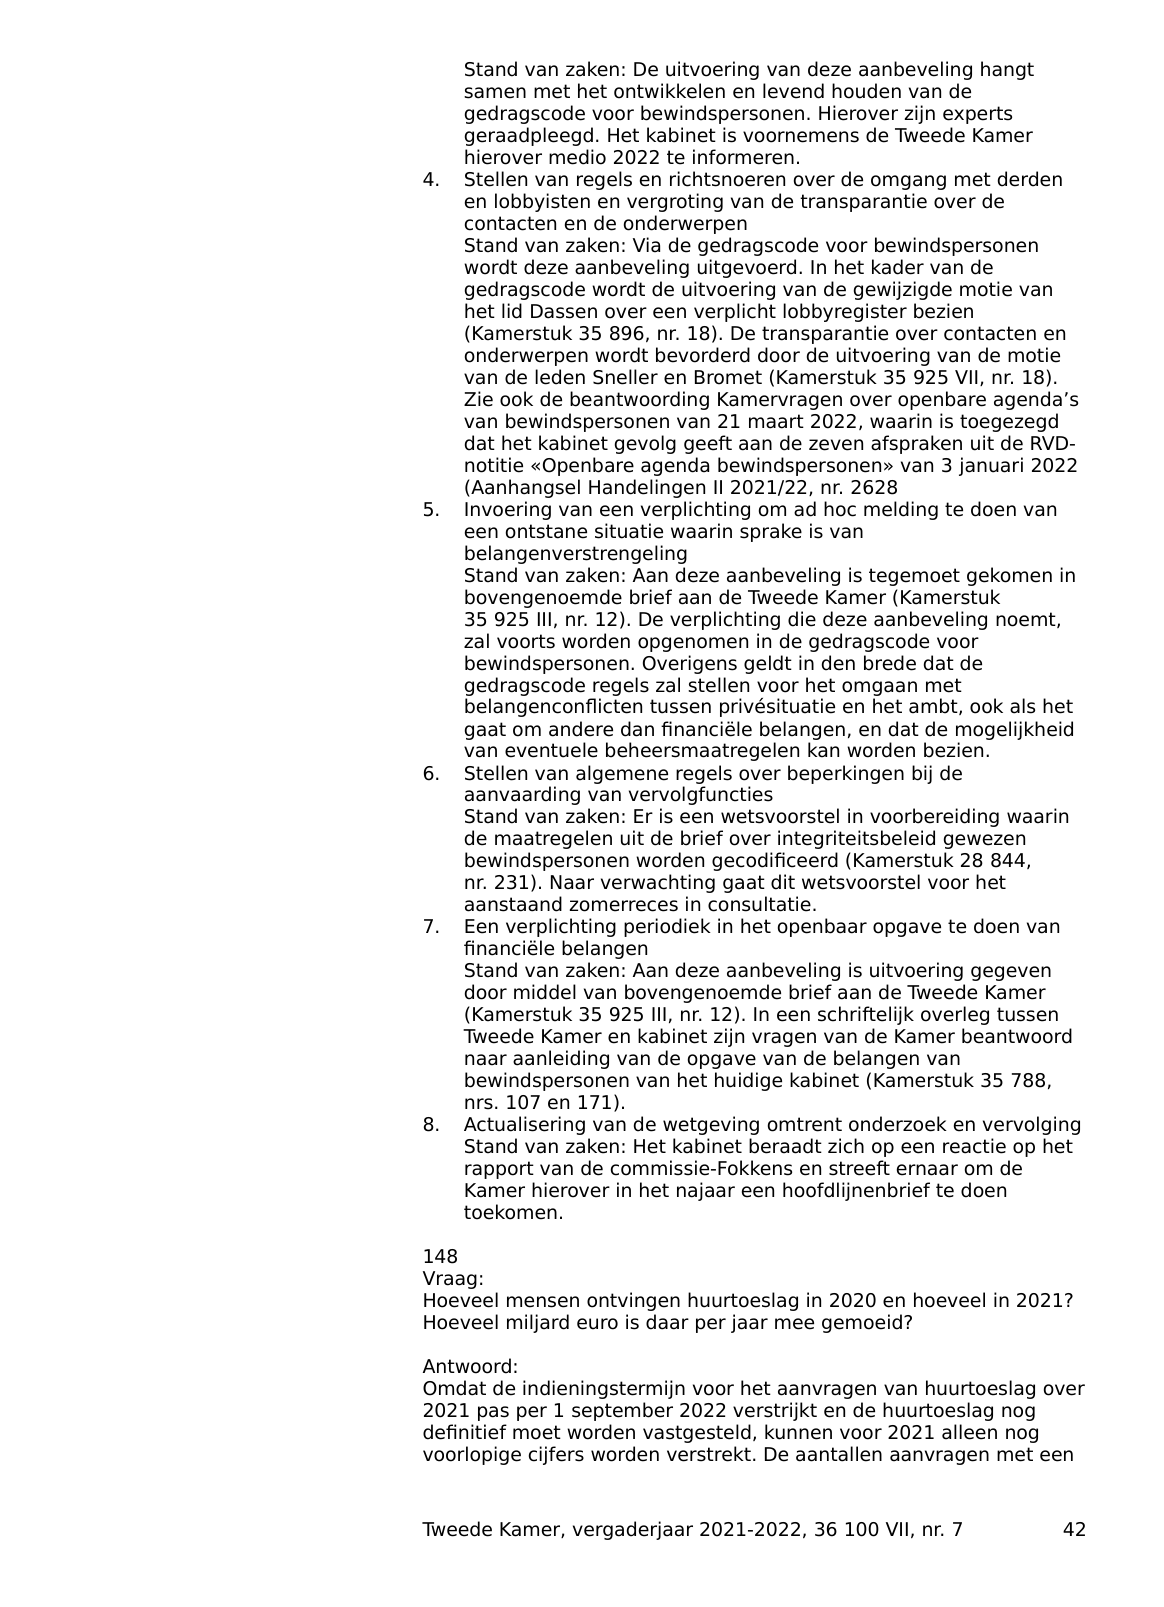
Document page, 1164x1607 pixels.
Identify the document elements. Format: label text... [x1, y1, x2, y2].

text Antwoord: [422, 1356, 1087, 1378]
text Stand van zaken: Aan deze aanbeveling is tegemoet gekomen in bovengenoemde brief aan de Tweede Kamer (Kamerstuk 35 925 III, nr. 12). De verplichting die deze aanbeveling noemt, zal voorts worden opgenomen in de gedragscode voor bewindspersonen. Overigens geldt in den brede dat de gedragscode regels zal stellen voor het omgaan met belangenconflicten tussen privésituatie en het ambt, ook als het gaat om andere dan financiële belangen, en dat de mogelijkheid van eventuele beheersmaatregelen kan worden bezien. [464, 564, 1087, 762]
text Vraag: [422, 1268, 1087, 1290]
text 4. Stellen van regels en richtsnoeren over de omgang met derden en lobbyisten en vergroting van de transparantie over de contacten en de onderwerpen [422, 169, 1087, 235]
text Stand van zaken: De uitvoering van deze aanbeveling hangt samen met het ontwikkelen en levend houden van de gedragscode voor bewindspersonen. Hierover zijn experts geraadpleegd. Het kabinet is voornemens de Tweede Kamer hierover medio 2022 te informeren. [464, 59, 1087, 169]
text 6. Stellen van algemene regels over beperkingen bij de aanvaarding van vervolgfuncties [422, 762, 1087, 806]
text 8. Actualisering van de wetgeving omtrent onderzoek en vervolging Stand van zaken: Het kabinet beraadt zich op een reactie op het rapport van de commissie-Fokkens en streeft ernaar om de Kamer hierover in het najaar een hoofdlijnenbrief te doen toekomen. [422, 1114, 1087, 1224]
text Omdat de indieningstermijn voor het aanvragen van huurtoeslag over 2021 pas per 1 september 2022 verstrijkt en de huurtoeslag nog definitief moet worden vastgesteld, kunnen voor 2021 alleen nog voorlopige cijfers worden verstrekt. De aantallen aanvragen met een [422, 1378, 1087, 1466]
text 5. Invoering van een verplichting om ad hoc melding te doen van een ontstane situatie waarin sprake is van belangenverstrengeling [422, 499, 1087, 564]
text Hoeveel mensen ontvingen huurtoeslag in 2020 en hoeveel in 2021? Hoeveel miljard euro is daar per jaar mee gemoeid? [422, 1290, 1087, 1334]
text 148 [422, 1246, 1087, 1268]
text 7. Een verplichting periodiek in het openbaar opgave te doen van financiële belangen [422, 916, 1087, 960]
text Stand van zaken: Aan deze aanbeveling is uitvoering gegeven door middel van bovengenoemde brief aan de Tweede Kamer (Kamerstuk 35 925 III, nr. 12). In een schriftelijk overleg tussen Tweede Kamer en kabinet zijn vragen van de Kamer beantwoord naar aanleiding van de opgave van de belangen van bewindspersonen van het huidige kabinet (Kamerstuk 35 788, nrs. 107 en 171). [464, 960, 1087, 1114]
text Stand van zaken: Via de gedragscode voor bewindspersonen wordt deze aanbeveling uitgevoerd. In het kader van de gedragscode wordt de uitvoering van de gewijzigde motie van het lid Dassen over een verplicht lobbyregister bezien (Kamerstuk 35 896, nr. 18). De transparantie over contacten en onderwerpen wordt bevorderd door de uitvoering van de motie van de leden Sneller en Bromet (Kamerstuk 35 925 VII, nr. 18). Zie ook de beantwoording Kamervragen over openbare agenda’s van bewindspersonen van 21 maart 2022, waarin is toegezegd dat het kabinet gevolg geeft aan de zeven afspraken uit de RVD-notitie «Openbare agenda bewindspersonen» van 3 januari 2022 (Aanhangsel Handelingen II 2021/22, nr. 2628 [464, 235, 1087, 499]
text Stand van zaken: Er is een wetsvoorstel in voorbereiding waarin de maatregelen uit de brief over integriteitsbeleid gewezen bewindspersonen worden gecodificeerd (Kamerstuk 28 844, nr. 231). Naar verwachting gaat dit wetsvoorstel voor het aanstaand zomerreces in consultatie. [464, 806, 1087, 916]
